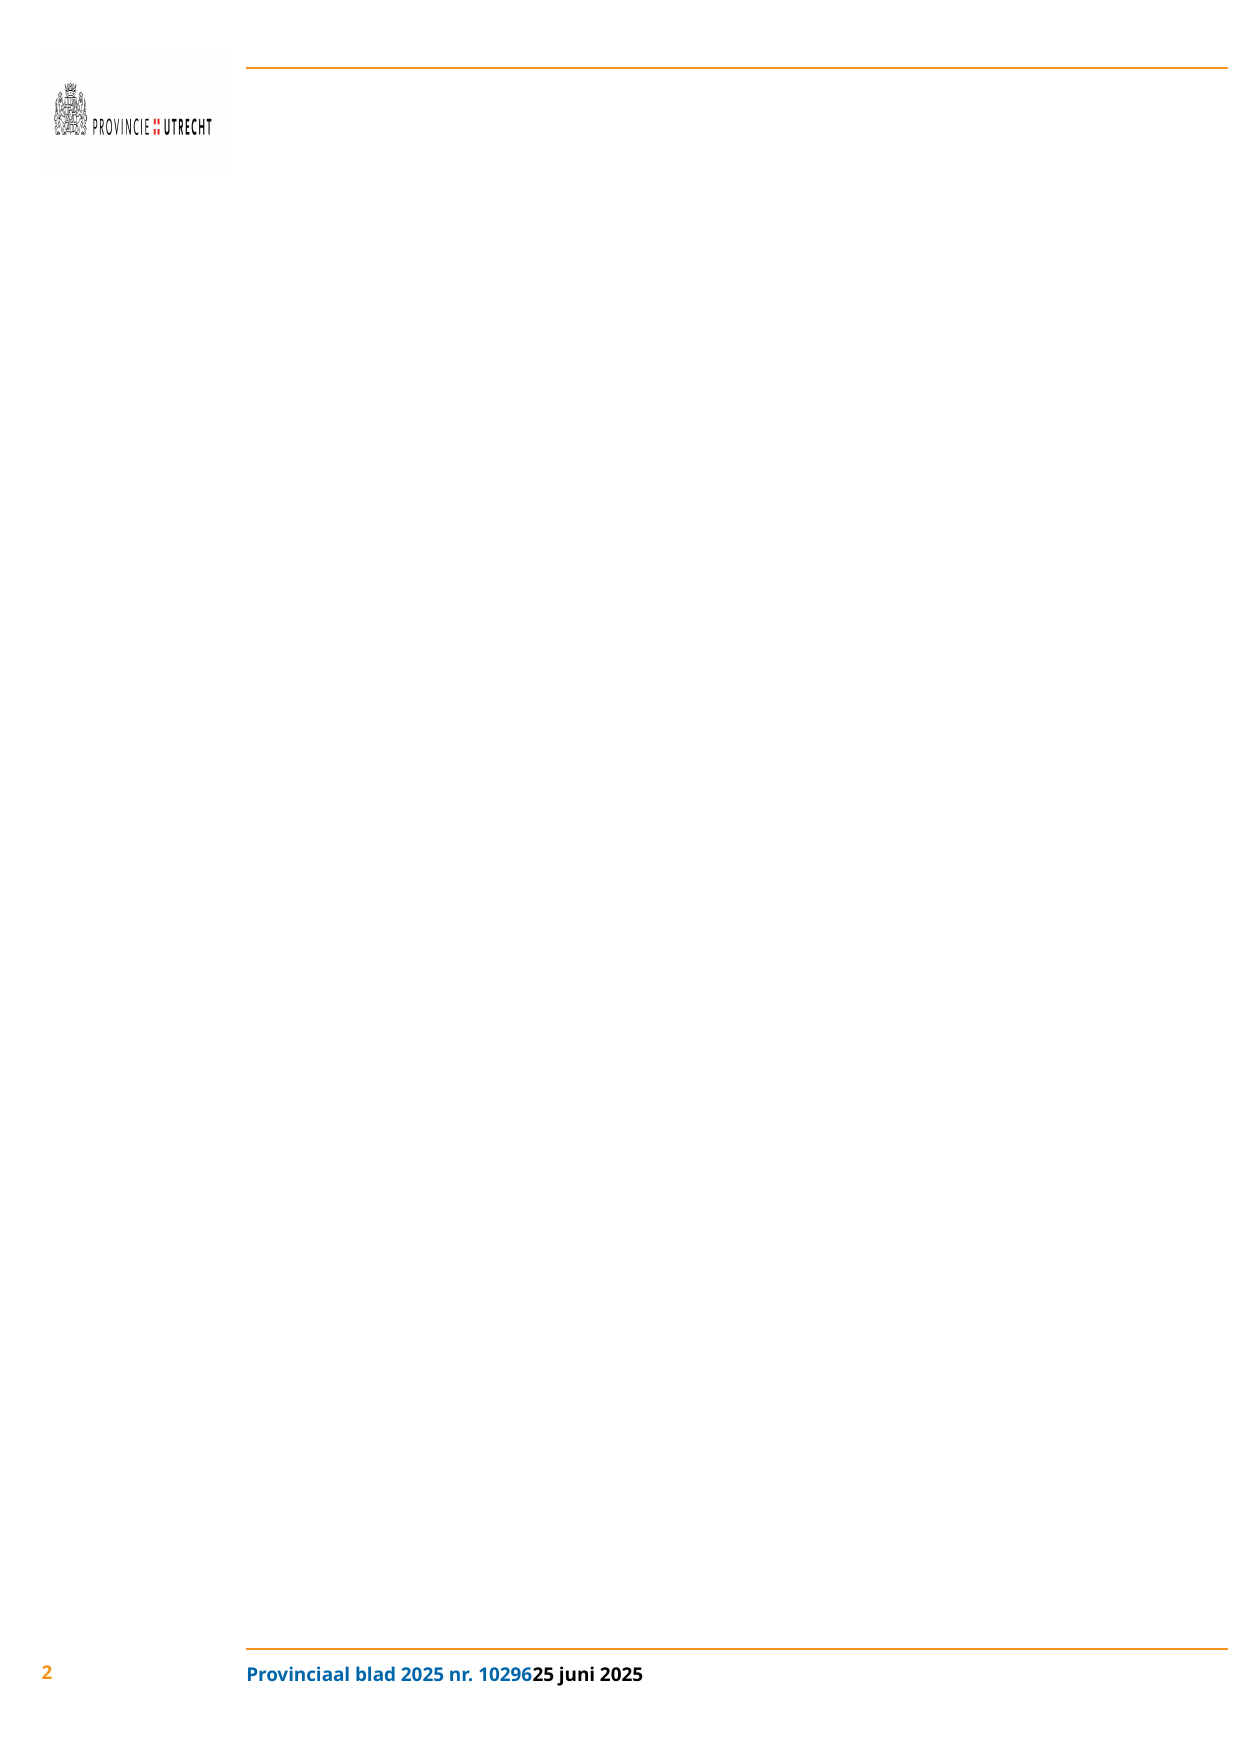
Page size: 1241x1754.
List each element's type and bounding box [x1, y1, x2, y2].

picture [41, 47, 231, 172]
